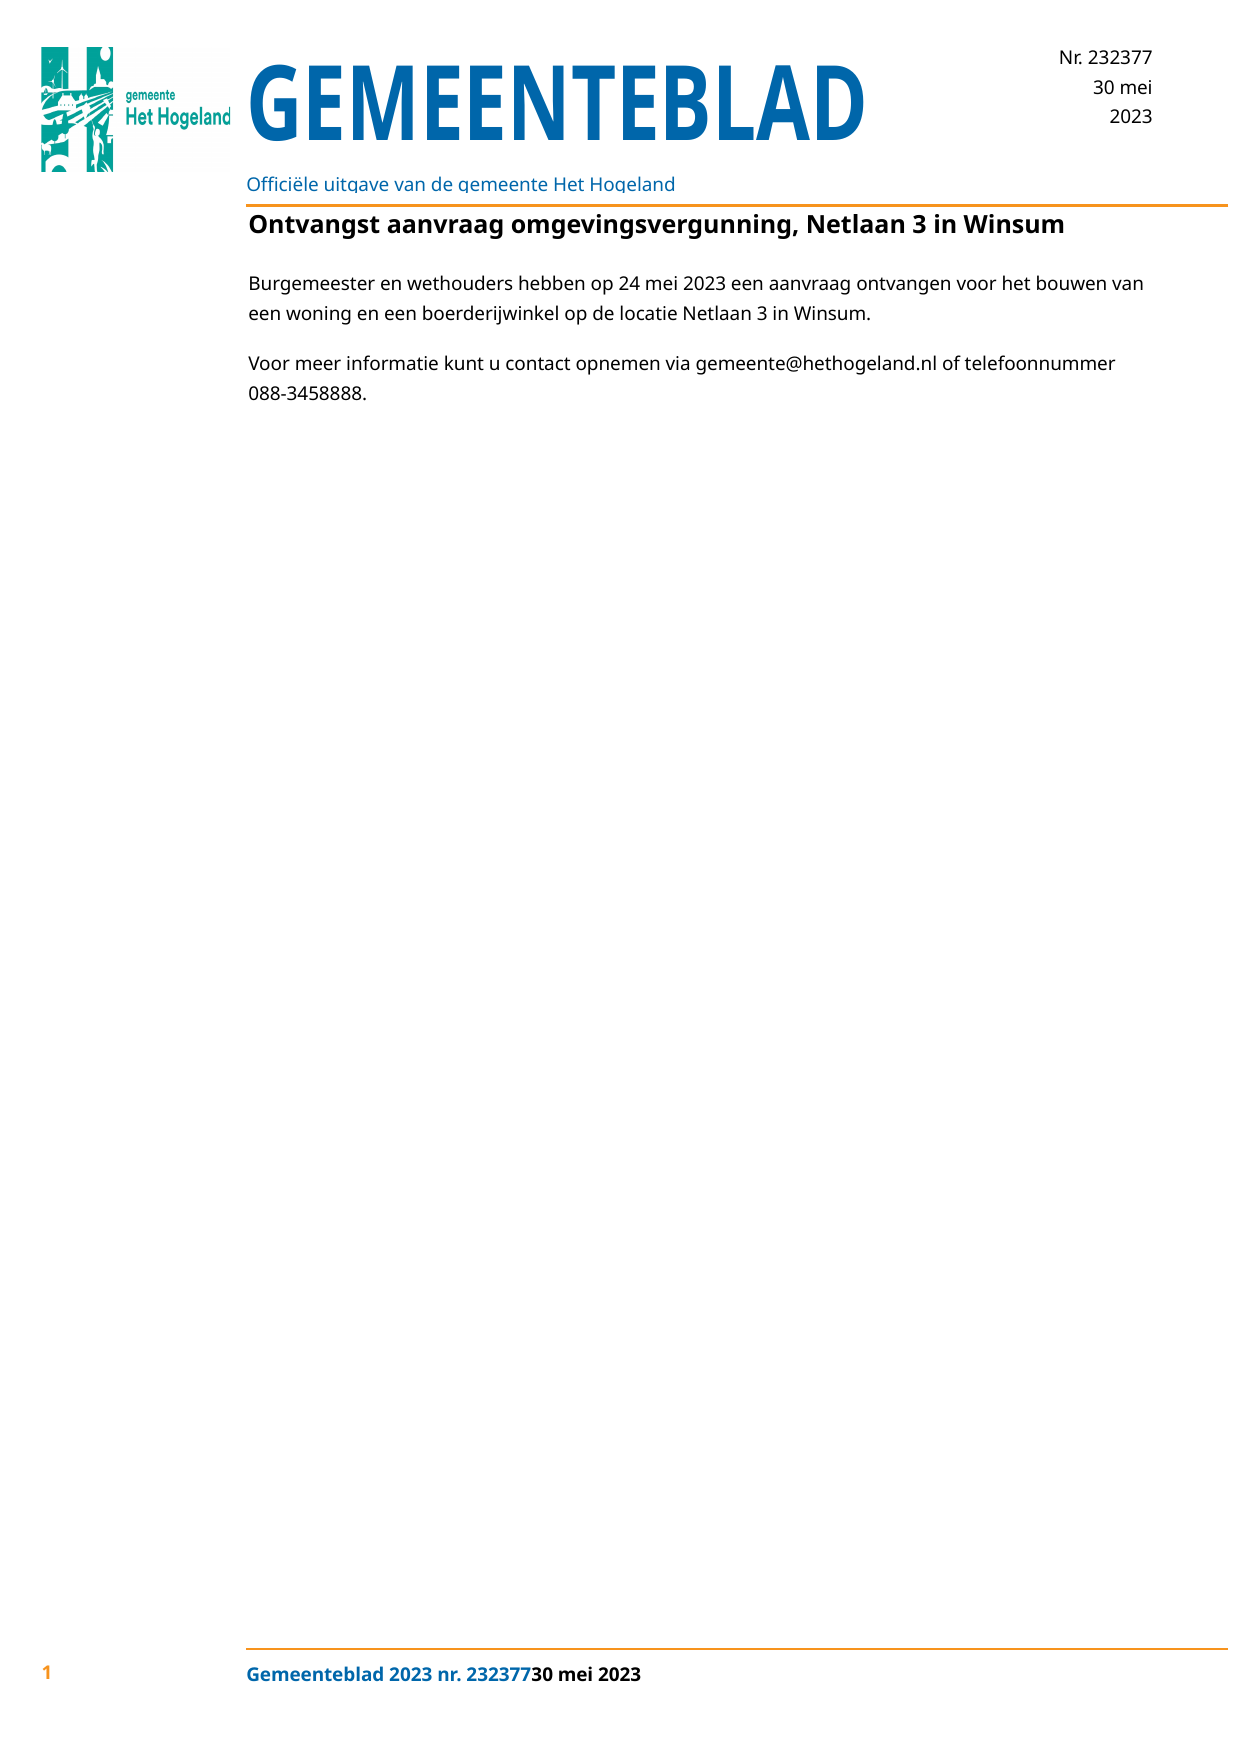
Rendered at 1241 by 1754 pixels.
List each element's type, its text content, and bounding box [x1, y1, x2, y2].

text Burgemeester en wethouders hebben op 24 mei 2023 een aanvraag ontvangen voor het bouwen van een woning en een boerderijwinkel op de locatie Netlaan 3 in Winsum. [248, 270, 1152, 326]
picture [41, 47, 231, 172]
text Ontvangst aanvraag omgevingsvergunning, Netlaan 3 in Winsum [248, 207, 1152, 241]
text Voor meer informatie kunt u contact opnemen via gemeente@hethogeland.nl of telefoonnummer 088-3458888. [248, 350, 1152, 406]
